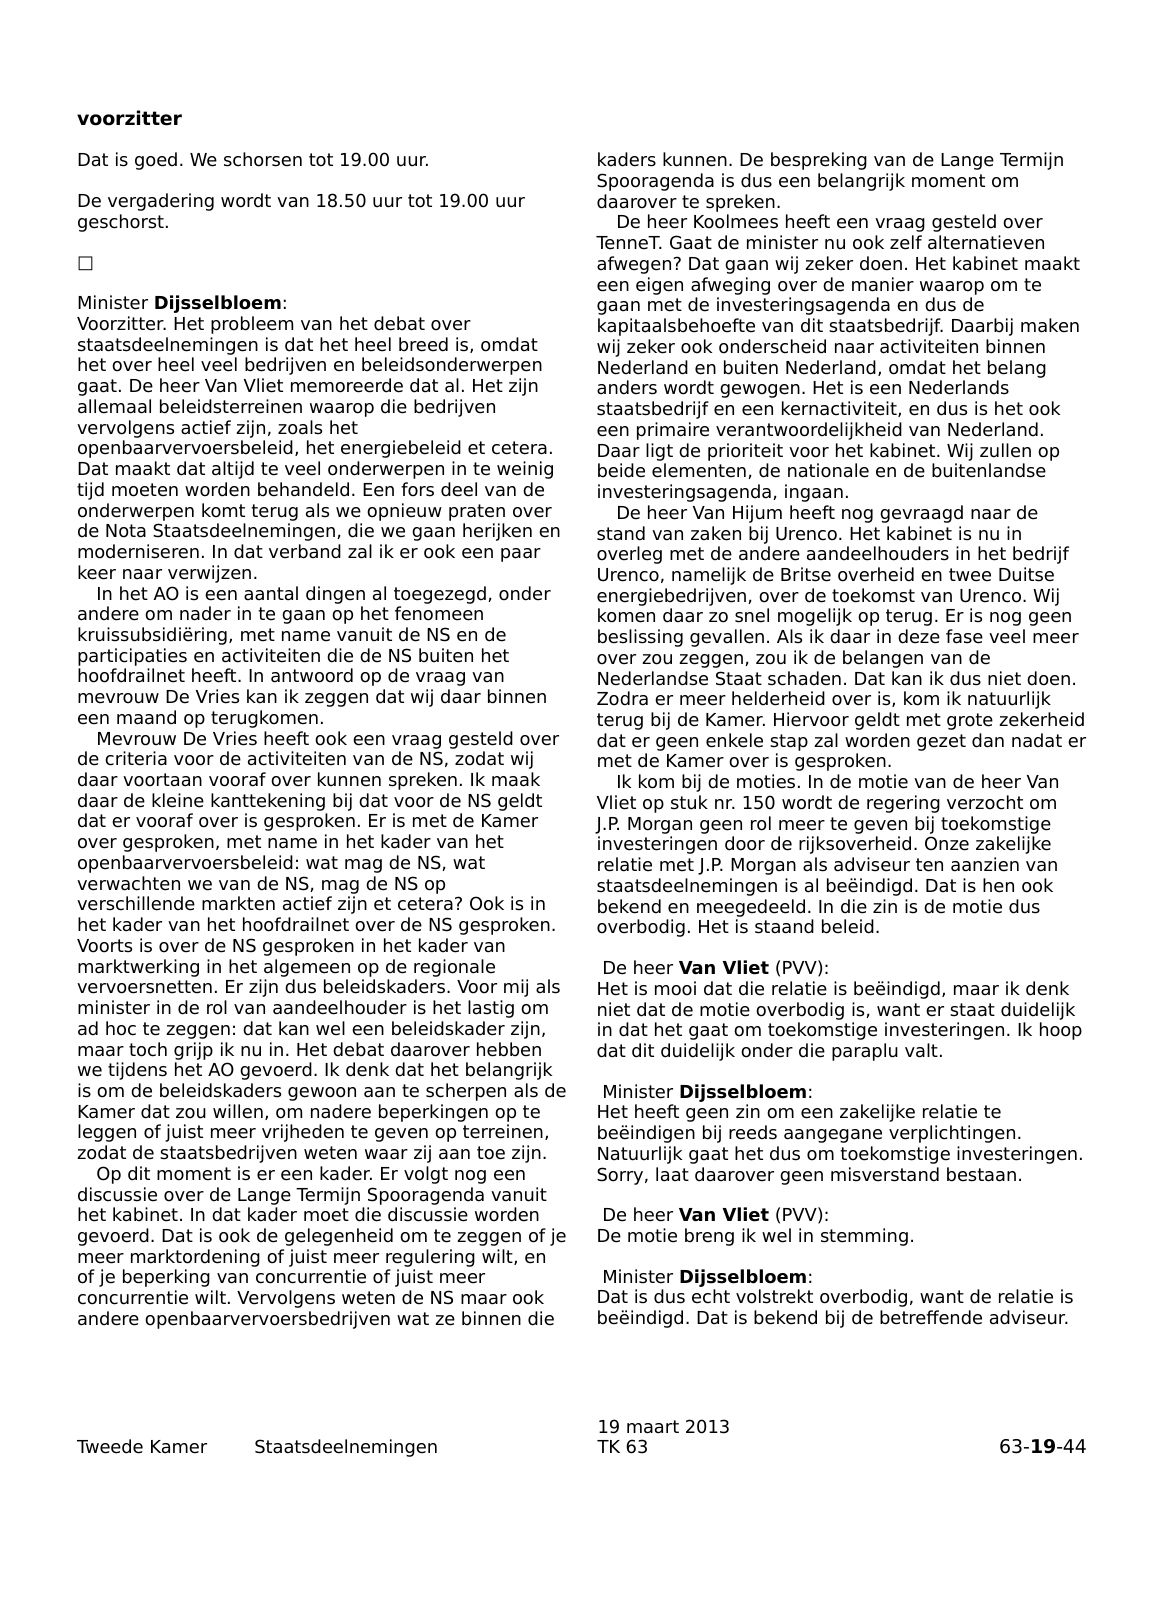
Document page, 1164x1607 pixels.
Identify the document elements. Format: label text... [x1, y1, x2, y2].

text Het heeft geen zin om een zakelijke relatie te beëindigen bij reeds aangegane verplichtingen. Natuurlijk gaat het dus om toekomstige investeringen. Sorry, laat daarover geen misverstand bestaan. [596, 1102, 1087, 1185]
text De vergadering wordt van 18.50 uur tot 19.00 uur geschorst. [77, 191, 567, 232]
text De heer Van Hijum heeft nog gevraagd naar de stand van zaken bij Urenco. Het kabinet is nu in overleg met de andere aandeelhouders in het bedrijf Urenco, namelijk de Britse overheid en twee Duitse energiebedrijven, over de toekomst van Urenco. Wij komen daar zo snel mogelijk op terug. Er is nog geen beslissing gevallen. Als ik daar in deze fase veel meer over zou zeggen, zou ik de belangen van de Nederlandse Staat schaden. Dat kan ik dus niet doen. Zodra er meer helderheid over is, kom ik natuurlijk terug bij de Kamer. Hiervoor geldt met grote zekerheid dat er geen enkele stap zal worden gezet dan nadat er met de Kamer over is gesproken. [596, 503, 1087, 772]
text Op dit moment is er een kader. Er volgt nog een discussie over de Lange Termijn Spooragenda vanuit het kabinet. In dat kader moet die discussie worden gevoerd. Dat is ook de gelegenheid om te zeggen of je meer marktordening of juist meer regulering wilt, en of je beperking van concurrentie of juist meer concurrentie wilt. Vervolgens weten de NS maar ook andere openbaarvervoersbedrijven wat ze binnen die [77, 1164, 567, 1329]
text Voorzitter. Het probleem van het debat over staatsdeelnemingen is dat het heel breed is, omdat het over heel veel bedrijven en beleidsonderwerpen gaat. De heer Van Vliet memoreerde dat al. Het zijn allemaal beleidsterreinen waarop die bedrijven vervolgens actief zijn, zoals het openbaarvervoersbeleid, het energiebeleid et cetera. Dat maakt dat altijd te veel onderwerpen in te weinig tijd moeten worden behandeld. Een fors deel van de onderwerpen komt terug als we opnieuw praten over de Nota Staatsdeelnemingen, die we gaan herijken en moderniseren. In dat verband zal ik er ook een paar keer naar verwijzen. [77, 314, 567, 583]
text De motie breng ik wel in stemming. [596, 1226, 1087, 1247]
text Minister Dijsselbloem: [596, 1082, 1087, 1102]
text De heer Koolmees heeft een vraag gesteld over TenneT. Gaat de minister nu ook zelf alternatieven afwegen? Dat gaan wij zeker doen. Het kabinet maakt een eigen afweging over de manier waarop om te gaan met de investeringsagenda en dus de kapitaalsbehoefte van dit staatsbedrijf. Daarbij maken wij zeker ook onderscheid naar activiteiten binnen Nederland en buiten Nederland, omdat het belang anders wordt gewogen. Het is een Nederlands staatsbedrijf en een kernactiviteit, en dus is het ook een primaire verantwoordelijkheid van Nederland. Daar ligt de prioriteit voor het kabinet. Wij zullen op beide elementen, de nationale en de buitenlandse investeringsagenda, ingaan. [596, 212, 1087, 503]
text Minister Dijsselbloem: [596, 1267, 1087, 1287]
text Minister Dijsselbloem: [77, 293, 567, 314]
text De heer Van Vliet (PVV): [596, 1205, 1087, 1226]
text Ik kom bij de moties. In de motie van de heer Van Vliet op stuk nr. 150 wordt de regering verzocht om J.P. Morgan geen rol meer te geven bij toekomstige investeringen door de rijksoverheid. Onze zakelijke relatie met J.P. Morgan als adviseur ten aanzien van staatsdeelnemingen is al beëindigd. Dat is hen ook bekend en meegedeeld. In die zin is de motie dus overbodig. Het is staand beleid. [596, 772, 1087, 938]
text De heer Van Vliet (PVV): [596, 958, 1087, 979]
text Het is mooi dat die relatie is beëindigd, maar ik denk niet dat de motie overbodig is, want er staat duidelijk in dat het gaat om toekomstige investeringen. Ik hoop dat dit duidelijk onder die paraplu valt. [596, 979, 1087, 1062]
text Mevrouw De Vries heeft ook een vraag gesteld over de criteria voor de activiteiten van de NS, zodat wij daar voortaan vooraf over kunnen spreken. Ik maak daar de kleine kanttekening bij dat voor de NS geldt dat er vooraf over is gesproken. Er is met de Kamer over gesproken, met name in het kader van het openbaarvervoersbeleid: wat mag de NS, wat verwachten we van de NS, mag de NS op verschillende markten actief zijn et cetera? Ook is in het kader van het hoofdrailnet over de NS gesproken. Voorts is over de NS gesproken in het kader van marktwerking in het algemeen op de regionale vervoersnetten. Er zijn dus beleidskaders. Voor mij als minister in de rol van aandeelhouder is het lastig om ad hoc te zeggen: dat kan wel een beleidskader zijn, maar toch grijp ik nu in. Het debat daarover hebben we tijdens het AO gevoerd. Ik denk dat het belangrijk is om de beleidskaders gewoon aan te scherpen als de Kamer dat zou willen, om nadere beperkingen op te leggen of juist meer vrijheden te geven op terreinen, zodat de staatsbedrijven weten waar zij aan toe zijn. [77, 728, 567, 1164]
text In het AO is een aantal dingen al toegezegd, onder andere om nader in te gaan op het fenomeen kruissubsidiëring, met name vanuit de NS en de participaties en activiteiten die de NS buiten het hoofdrailnet heeft. In antwoord op de vraag van mevrouw De Vries kan ik zeggen dat wij daar binnen een maand op terugkomen. [77, 583, 567, 728]
text □ [77, 252, 567, 273]
text kaders kunnen. De bespreking van de Lange Termijn Spooragenda is dus een belangrijk moment om daarover te spreken. [596, 150, 1087, 212]
text Dat is dus echt volstrekt overbodig, want de relatie is beëindigd. Dat is bekend bij de betreffende adviseur. [596, 1287, 1087, 1329]
text Dat is goed. We schorsen tot 19.00 uur. [77, 150, 567, 171]
